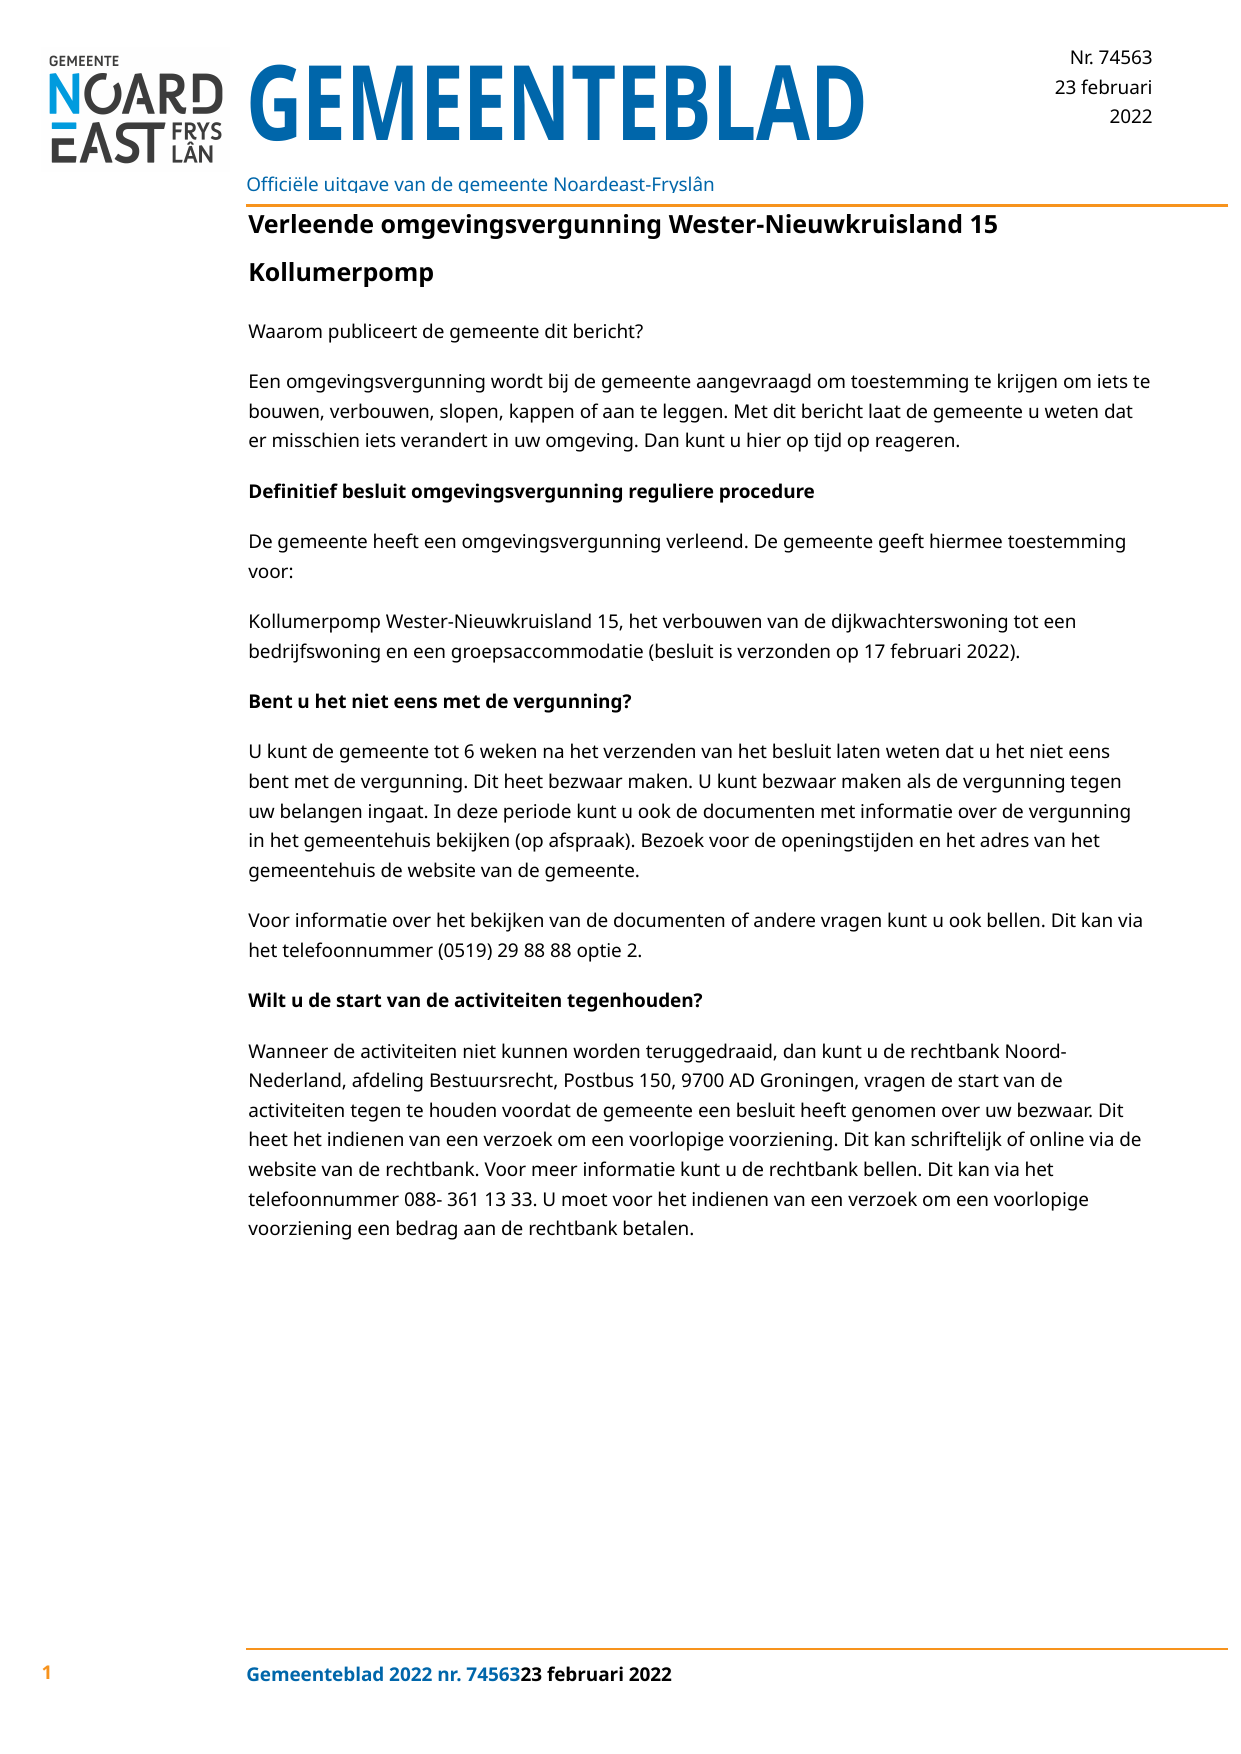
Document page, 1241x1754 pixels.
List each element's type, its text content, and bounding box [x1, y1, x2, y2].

picture [41, 47, 231, 172]
text U kunt de gemeente tot 6 weken na het verzenden van het besluit laten weten dat u het niet eens bent met de vergunning. Dit heet bezwaar maken. U kunt bezwaar maken als de vergunning tegen uw belangen ingaat. In deze periode kunt u ook de documenten met informatie over de vergunning in het gemeentehuis bekijken (op afspraak). Bezoek voor de openingstijden en het adres van het gemeentehuis de website van de gemeente. [248, 739, 1152, 883]
text De gemeente heeft een omgevingsvergunning verleend. De gemeente geeft hiermee toestemming voor: [248, 528, 1152, 584]
text Bent u het niet eens met de vergunning? [248, 688, 1152, 714]
text Wilt u de start van de activiteiten tegenhouden? [248, 987, 1152, 1013]
text Voor informatie over het bekijken van de documenten of andere vragen kunt u ook bellen. Dit kan via het telefoonnummer (0519) 29 88 88 optie 2. [248, 907, 1152, 963]
text Kollumerpomp Wester-Nieuwkruisland 15, het verbouwen van de dijkwachterswoning tot een bedrijfswoning en een groepsaccommodatie (besluit is verzonden op 17 februari 2022). [248, 608, 1152, 664]
text Waarom publiceert de gemeente dit bericht? [248, 318, 1152, 344]
text Een omgevingsvergunning wordt bij de gemeente aangevraagd om toestemming te krijgen om iets te bouwen, verbouwen, slopen, kappen of aan te leggen. Met dit bericht laat de gemeente u weten dat er misschien iets verandert in uw omgeving. Dan kunt u hier op tijd op reageren. [248, 368, 1152, 453]
text Verleende omgevingsvergunning Wester-Nieuwkruisland 15 Kollumerpomp [248, 207, 1152, 288]
text Wanneer de activiteiten niet kunnen worden teruggedraaid, dan kunt u de rechtbank Noord-Nederland, afdeling Bestuursrecht, Postbus 150, 9700 AD Groningen, vragen de start van de activiteiten tegen te houden voordat de gemeente een besluit heeft genomen over uw bezwaar. Dit heet het indienen van een verzoek om een voorlopige voorziening. Dit kan schriftelijk of online via de website van de rechtbank. Voor meer informatie kunt u de rechtbank bellen. Dit kan via het telefoonnummer 088- 361 13 33. U moet voor het indienen van een verzoek om een voorlopige voorziening een bedrag aan de rechtbank betalen. [248, 1038, 1152, 1241]
text Definitief besluit omgevingsvergunning reguliere procedure [248, 478, 1152, 504]
